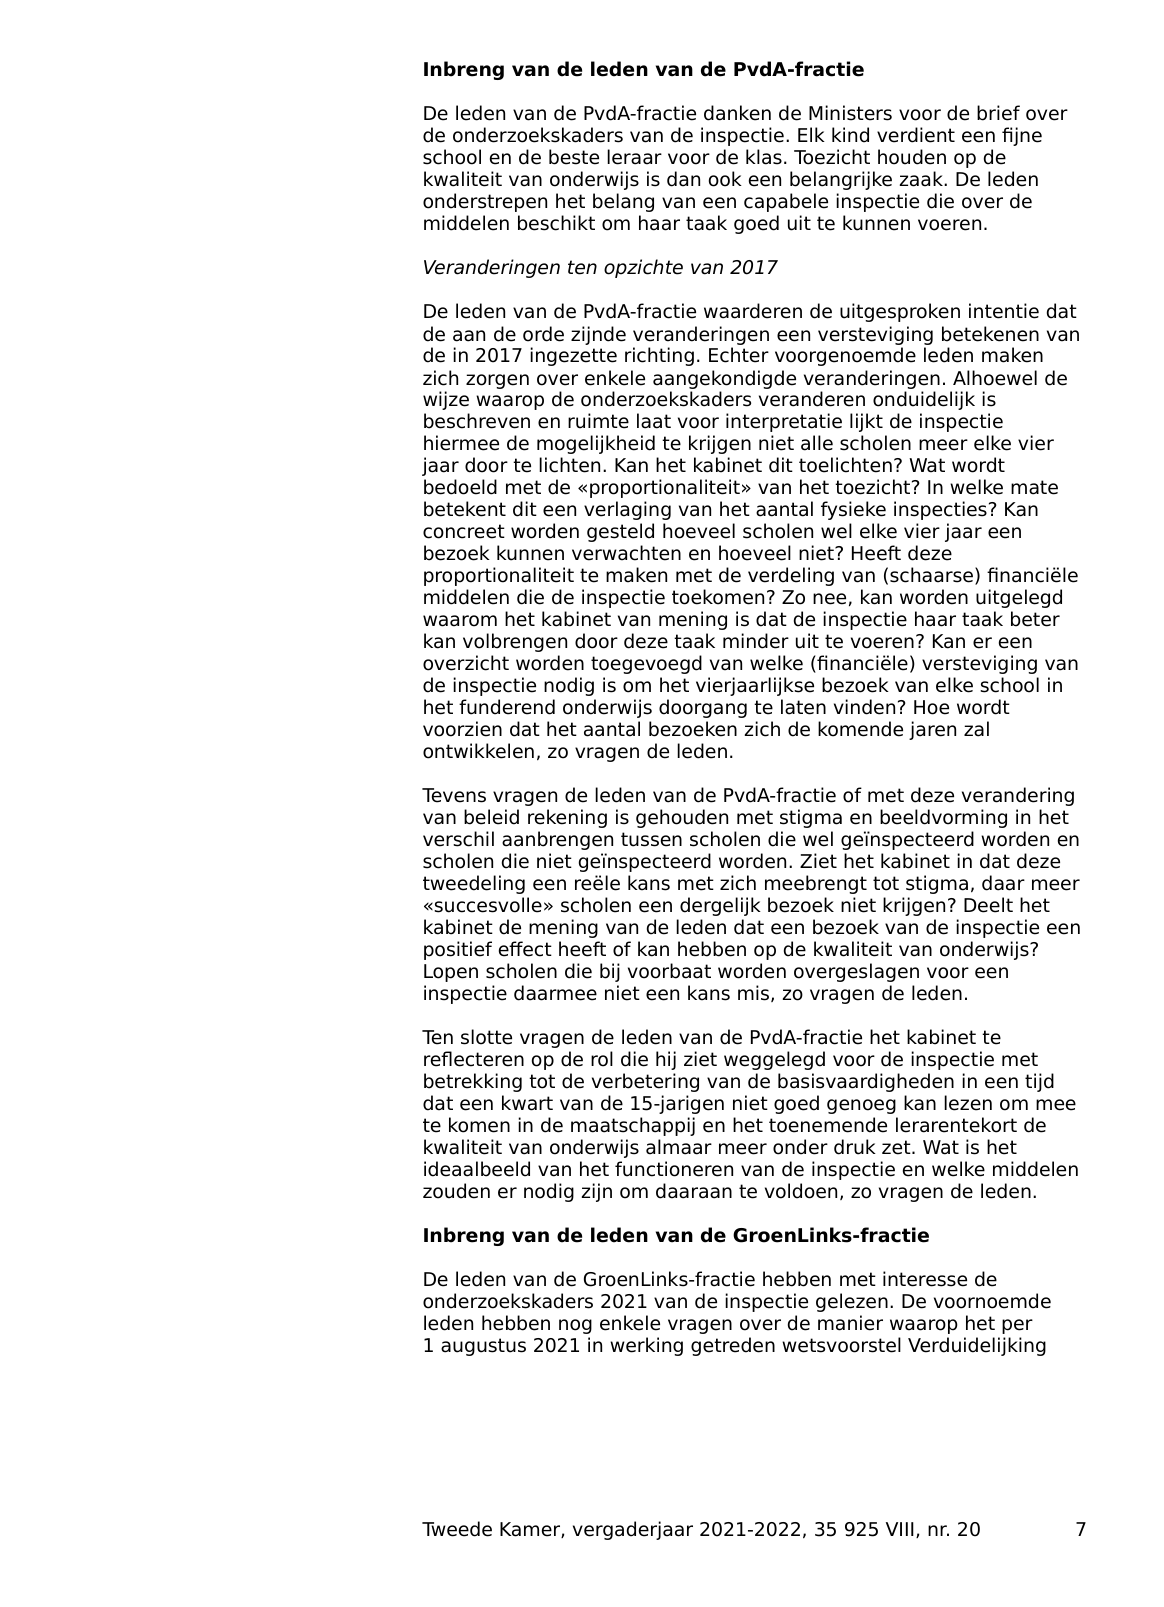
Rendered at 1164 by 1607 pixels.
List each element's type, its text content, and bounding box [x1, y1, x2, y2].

subtitle Inbreng van de leden van de GroenLinks-fractie [422, 1225, 1087, 1247]
text De leden van de PvdA-fractie waarderen de uitgesproken intentie dat de aan de orde zijnde veranderingen een versteviging betekenen van de in 2017 ingezette richting. Echter voorgenoemde leden maken zich zorgen over enkele aangekondigde veranderingen. Alhoewel de wijze waarop de onderzoekskaders veranderen onduidelijk is beschreven en ruimte laat voor interpretatie lijkt de inspectie hiermee de mogelijkheid te krijgen niet alle scholen meer elke vier jaar door te lichten. Kan het kabinet dit toelichten? Wat wordt bedoeld met de «proportionaliteit» van het toezicht? In welke mate betekent dit een verlaging van het aantal fysieke inspecties? Kan concreet worden gesteld hoeveel scholen wel elke vier jaar een bezoek kunnen verwachten en hoeveel niet? Heeft deze proportionaliteit te maken met de verdeling van (schaarse) financiële middelen die de inspectie toekomen? Zo nee, kan worden uitgelegd waarom het kabinet van mening is dat de inspectie haar taak beter kan volbrengen door deze taak minder uit te voeren? Kan er een overzicht worden toegevoegd van welke (financiële) versteviging van de inspectie nodig is om het vierjaarlijkse bezoek van elke school in het funderend onderwijs doorgang te laten vinden? Hoe wordt voorzien dat het aantal bezoeken zich de komende jaren zal ontwikkelen, zo vragen de leden. [422, 301, 1087, 763]
text De leden van de GroenLinks-fractie hebben met interesse de onderzoekskaders 2021 van de inspectie gelezen. De voornoemde leden hebben nog enkele vragen over de manier waarop het per 1 augustus 2021 in werking getreden wetsvoorstel Verduidelijking [422, 1269, 1087, 1357]
text Ten slotte vragen de leden van de PvdA-fractie het kabinet te reflecteren op de rol die hij ziet weggelegd voor de inspectie met betrekking tot de verbetering van de basisvaardigheden in een tijd dat een kwart van de 15-jarigen niet goed genoeg kan lezen om mee te komen in de maatschappij en het toenemende lerarentekort de kwaliteit van onderwijs almaar meer onder druk zet. Wat is het ideaalbeeld van het functioneren van de inspectie en welke middelen zouden er nodig zijn om daaraan te voldoen, zo vragen de leden. [422, 1027, 1087, 1203]
subtitle Veranderingen ten opzichte van 2017 [422, 257, 1087, 279]
text De leden van de PvdA-fractie danken de Ministers voor de brief over de onderzoekskaders van de inspectie. Elk kind verdient een fijne school en de beste leraar voor de klas. Toezicht houden op de kwaliteit van onderwijs is dan ook een belangrijke zaak. De leden onderstrepen het belang van een capabele inspectie die over de middelen beschikt om haar taak goed uit te kunnen voeren. [422, 103, 1087, 235]
subtitle Inbreng van de leden van de PvdA-fractie [422, 59, 1087, 81]
text Tevens vragen de leden van de PvdA-fractie of met deze verandering van beleid rekening is gehouden met stigma en beeldvorming in het verschil aanbrengen tussen scholen die wel geïnspecteerd worden en scholen die niet geïnspecteerd worden. Ziet het kabinet in dat deze tweedeling een reële kans met zich meebrengt tot stigma, daar meer «succesvolle» scholen een dergelijk bezoek niet krijgen? Deelt het kabinet de mening van de leden dat een bezoek van de inspectie een positief effect heeft of kan hebben op de kwaliteit van onderwijs? Lopen scholen die bij voorbaat worden overgeslagen voor een inspectie daarmee niet een kans mis, zo vragen de leden. [422, 785, 1087, 1005]
